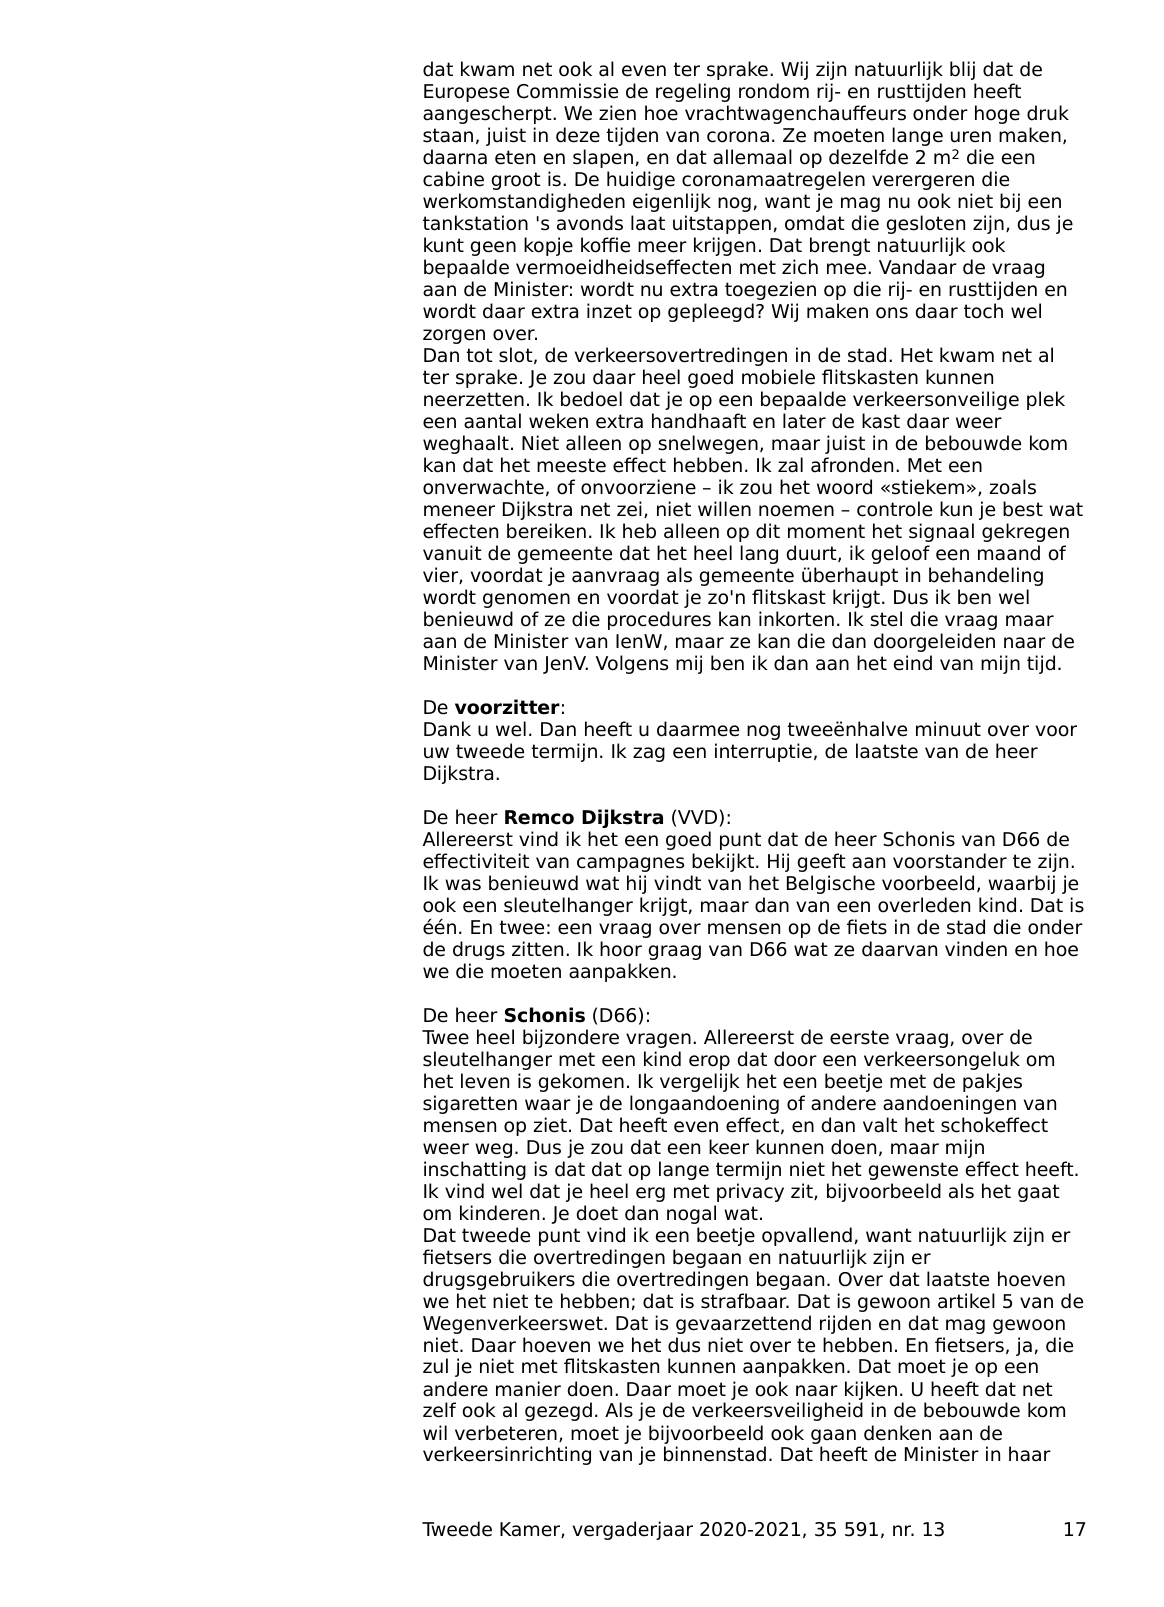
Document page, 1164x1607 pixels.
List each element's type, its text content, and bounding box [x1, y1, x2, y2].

text Twee heel bijzondere vragen. Allereerst de eerste vraag, over de sleutelhanger met een kind erop dat door een verkeersongeluk om het leven is gekomen. Ik vergelijk het een beetje met de pakjes sigaretten waar je de longaandoening of andere aandoeningen van mensen op ziet. Dat heeft even effect, en dan valt het schokeffect weer weg. Dus je zou dat een keer kunnen doen, maar mijn inschatting is dat dat op lange termijn niet het gewenste effect heeft. Ik vind wel dat je heel erg met privacy zit, bijvoorbeeld als het gaat om kinderen. Je doet dan nogal wat. [422, 1027, 1087, 1224]
text Dan tot slot, de verkeersovertredingen in de stad. Het kwam net al ter sprake. Je zou daar heel goed mobiele flitskasten kunnen neerzetten. Ik bedoel dat je op een bepaalde verkeersonveilige plek een aantal weken extra handhaaft en later de kast daar weer weghaalt. Niet alleen op snelwegen, maar juist in de bebouwde kom kan dat het meeste effect hebben. Ik zal afronden. Met een onverwachte, of onvoorziene – ik zou het woord «stiekem», zoals meneer Dijkstra net zei, niet willen noemen – controle kun je best wat effecten bereiken. Ik heb alleen op dit moment het signaal gekregen vanuit de gemeente dat het heel lang duurt, ik geloof een maand of vier, voordat je aanvraag als gemeente überhaupt in behandeling wordt genomen en voordat je zo'n flitskast krijgt. Dus ik ben wel benieuwd of ze die procedures kan inkorten. Ik stel die vraag maar aan de Minister van IenW, maar ze kan die dan doorgeleiden naar de Minister van JenV. Volgens mij ben ik dan aan het eind van mijn tijd. [422, 345, 1087, 674]
text Dat tweede punt vind ik een beetje opvallend, want natuurlijk zijn er fietsers die overtredingen begaan en natuurlijk zijn er drugsgebruikers die overtredingen begaan. Over dat laatste hoeven we het niet te hebben; dat is strafbaar. Dat is gewoon artikel 5 van de Wegenverkeerswet. Dat is gevaarzettend rijden en dat mag gewoon niet. Daar hoeven we het dus niet over te hebben. En fietsers, ja, die zul je niet met flitskasten kunnen aanpakken. Dat moet je op een andere manier doen. Daar moet je ook naar kijken. U heeft dat net zelf ook al gezegd. Als je de verkeersveiligheid in de bebouwde kom wil verbeteren, moet je bijvoorbeeld ook gaan denken aan de verkeersinrichting van je binnenstad. Dat heeft de Minister in haar [422, 1224, 1087, 1466]
text Dank u wel. Dan heeft u daarmee nog tweeënhalve minuut over voor uw tweede termijn. Ik zag een interruptie, de laatste van de heer Dijkstra. [422, 719, 1087, 784]
text De heer Schonis (D66): [422, 1005, 1087, 1027]
text dat kwam net ook al even ter sprake. Wij zijn natuurlijk blij dat de Europese Commissie de regeling rondom rij- en rusttijden heeft aangescherpt. We zien hoe vrachtwagenchauffeurs onder hoge druk staan, juist in deze tijden van corona. Ze moeten lange uren maken, daarna eten en slapen, en dat allemaal op dezelfde 2 m2 die een cabine groot is. De huidige coronamaatregelen verergeren die werkomstandigheden eigenlijk nog, want je mag nu ook niet bij een tankstation 's avonds laat uitstappen, omdat die gesloten zijn, dus je kunt geen kopje koffie meer krijgen. Dat brengt natuurlijk ook bepaalde vermoeidheidseffecten met zich mee. Vandaar de vraag aan de Minister: wordt nu extra toegezien op die rij- en rusttijden en wordt daar extra inzet op gepleegd? Wij maken ons daar toch wel zorgen over. [422, 59, 1087, 345]
text De heer Remco Dijkstra (VVD): [422, 807, 1087, 829]
text De voorzitter: [422, 697, 1087, 719]
text Allereerst vind ik het een goed punt dat de heer Schonis van D66 de effectiviteit van campagnes bekijkt. Hij geeft aan voorstander te zijn. Ik was benieuwd wat hij vindt van het Belgische voorbeeld, waarbij je ook een sleutelhanger krijgt, maar dan van een overleden kind. Dat is één. En twee: een vraag over mensen op de fiets in de stad die onder de drugs zitten. Ik hoor graag van D66 wat ze daarvan vinden en hoe we die moeten aanpakken. [422, 829, 1087, 983]
